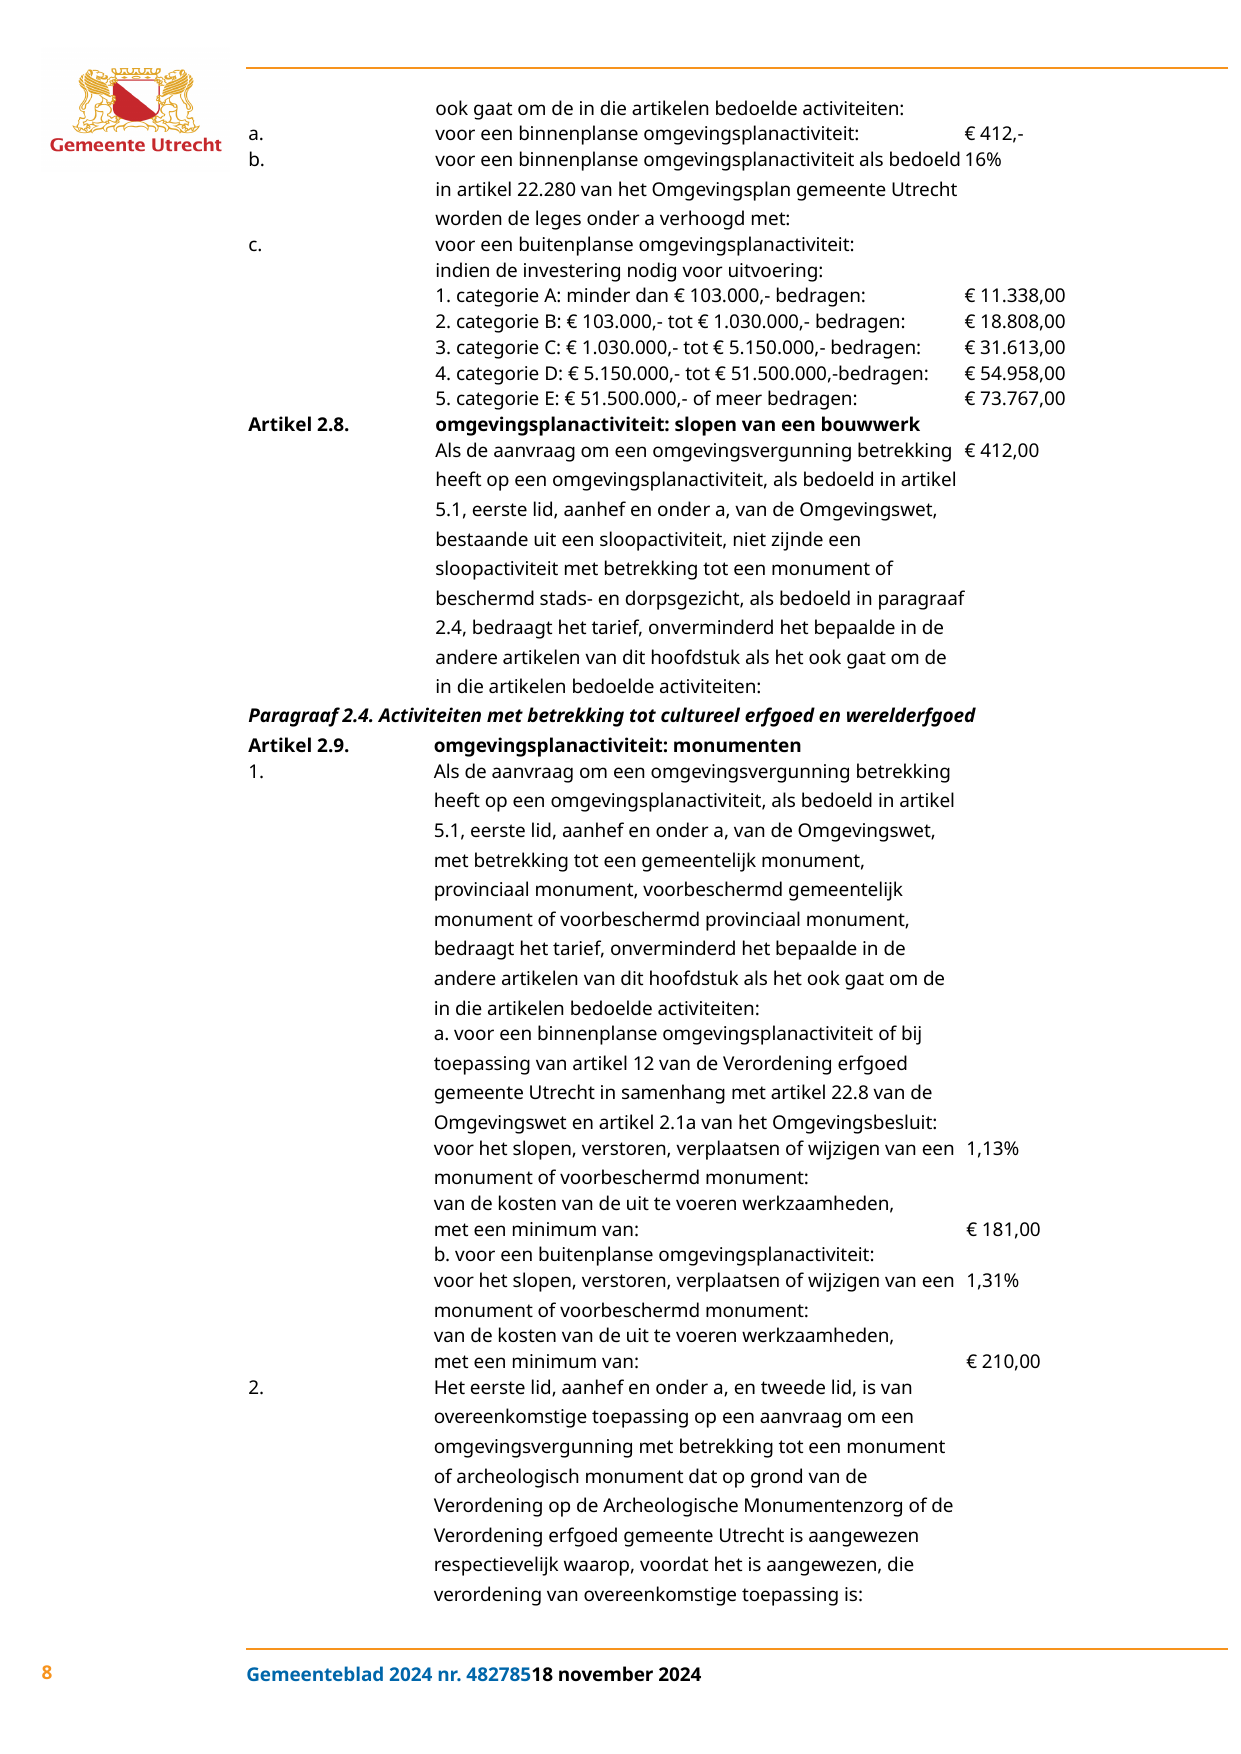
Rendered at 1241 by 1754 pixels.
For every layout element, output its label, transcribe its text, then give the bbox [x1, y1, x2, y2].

table_cell [248, 257, 435, 283]
table_cell indien de investering nodig voor uitvoering: [435, 257, 964, 283]
table_cell [248, 308, 435, 334]
table_cell [248, 1190, 433, 1216]
table_cell b. [248, 146, 435, 231]
table_header [966, 732, 1152, 758]
table_cell ook gaat om de in die artikelen bedoelde activiteiten: [435, 95, 964, 121]
table_cell [248, 1242, 433, 1267]
table_header Artikel 2.9. [248, 732, 433, 758]
table_cell € 11.338,00 [964, 283, 1152, 308]
table_cell [248, 360, 435, 386]
table_cell voor een binnenplanse omgevingsplanactiviteit als bedoeld in artikel 22.280 van het Omgevingsplan gemeente Utrecht worden de leges onder a verhoogd met: [435, 146, 964, 231]
table_cell [248, 1349, 433, 1374]
table_cell b. voor een buitenplanse omgevingsplanactiviteit: [434, 1242, 966, 1267]
table_cell 5. categorie E: € 51.500.000,- of meer bedragen: [435, 386, 964, 411]
table_cell 3. categorie C: € 1.030.000,- tot € 5.150.000,- bedragen: [435, 334, 964, 360]
table_cell € 54.958,00 [964, 360, 1152, 386]
table_cell [964, 411, 1152, 437]
table_cell van de kosten van de uit te voeren werkzaamheden, [434, 1323, 966, 1348]
table_cell € 412,- [964, 121, 1152, 146]
picture [41, 47, 231, 172]
table_cell [964, 257, 1152, 283]
table_cell Het eerste lid, aanhef en onder a, en tweede lid, is van overeenkomstige toepassing op een aanvraag om een omgevingsvergunning met betrekking tot een monument of archeologisch monument dat op grond van de Verordening op de Archeologische Monumentenzorg of de Verordening erfgoed gemeente Utrecht is aangewezen respectievelijk waarop, voordat het is aangewezen, die verordening van overeenkomstige toepassing is: [434, 1374, 966, 1607]
table_cell 1,13% [966, 1135, 1152, 1190]
table_cell [248, 386, 435, 411]
table_cell 1. categorie A: minder dan € 103.000,- bedragen: [435, 283, 964, 308]
table_cell € 18.808,00 [964, 308, 1152, 334]
table_cell € 181,00 [966, 1216, 1152, 1242]
table_cell [248, 1216, 433, 1242]
table_cell c. [248, 231, 435, 257]
table_cell voor het slopen, verstoren, verplaatsen of wijzigen van een monument of voorbeschermd monument: [434, 1268, 966, 1323]
table_cell met een minimum van: [434, 1349, 966, 1374]
table_cell [964, 95, 1152, 121]
table_cell met een minimum van: [434, 1216, 966, 1242]
table_cell 1. [248, 758, 433, 1020]
table_cell [248, 283, 435, 308]
table_cell € 412,00 [964, 437, 1152, 699]
table_cell omgevingsplanactiviteit: slopen van een bouwwerk [435, 411, 964, 437]
table_cell van de kosten van de uit te voeren werkzaamheden, [434, 1190, 966, 1216]
table_cell [966, 758, 1152, 1020]
table_cell 2. [248, 1374, 433, 1607]
table_cell [248, 1135, 433, 1190]
table_cell a. [248, 121, 435, 146]
table_cell voor een buitenplanse omgevingsplanactiviteit: [435, 231, 964, 257]
table_cell [248, 1268, 433, 1323]
table_cell [248, 334, 435, 360]
table_cell Artikel 2.8. [248, 411, 435, 437]
table_cell [966, 1374, 1152, 1607]
table_cell 2. categorie B: € 103.000,- tot € 1.030.000,- bedragen: [435, 308, 964, 334]
table_cell € 73.767,00 [964, 386, 1152, 411]
table_cell [248, 95, 435, 121]
table_cell € 210,00 [966, 1349, 1152, 1374]
table_cell € 31.613,00 [964, 334, 1152, 360]
table_cell [966, 1020, 1152, 1135]
table_cell [248, 1020, 433, 1135]
table_cell 4. categorie D: € 5.150.000,- tot € 51.500.000,-bedragen: [435, 360, 964, 386]
table_cell voor het slopen, verstoren, verplaatsen of wijzigen van een monument of voorbeschermd monument: [434, 1135, 966, 1190]
table_cell voor een binnenplanse omgevingsplanactiviteit: [435, 121, 964, 146]
table_cell [966, 1242, 1152, 1267]
table_cell [248, 1323, 433, 1348]
table_cell 1,31% [966, 1268, 1152, 1323]
table_header omgevingsplanactiviteit: monumenten [434, 732, 966, 758]
table_cell Als de aanvraag om een omgevingsvergunning betrekking heeft op een omgevingsplanactiviteit, als bedoeld in artikel 5.1, eerste lid, aanhef en onder a, van de Omgevingswet, bestaande uit een sloopactiviteit, niet zijnde een sloopactiviteit met betrekking tot een monument of beschermd stads- en dorpsgezicht, als bedoeld in paragraaf 2.4, bedraagt het tarief, onverminderd het bepaalde in de andere artikelen van dit hoofdstuk als het ook gaat om de in die artikelen bedoelde activiteiten: [435, 437, 964, 699]
table_cell [964, 231, 1152, 257]
table_cell a. voor een binnenplanse omgevingsplanactiviteit of bij toepassing van artikel 12 van de Verordening erfgoed gemeente Utrecht in samenhang met artikel 22.8 van de Omgevingswet en artikel 2.1a van het Omgevingsbesluit: [434, 1020, 966, 1135]
table_cell [966, 1190, 1152, 1216]
table_cell [966, 1323, 1152, 1348]
table_cell [248, 437, 435, 699]
table_cell 16% [964, 146, 1152, 231]
table_cell Als de aanvraag om een omgevingsvergunning betrekking heeft op een omgevingsplanactiviteit, als bedoeld in artikel 5.1, eerste lid, aanhef en onder a, van de Omgevingswet, met betrekking tot een gemeentelijk monument, provinciaal monument, voorbeschermd gemeentelijk monument of voorbeschermd provinciaal monument, bedraagt het tarief, onverminderd het bepaalde in de andere artikelen van dit hoofdstuk als het ook gaat om de in die artikelen bedoelde activiteiten: [434, 758, 966, 1020]
text Paragraaf 2.4. Activiteiten met betrekking tot cultureel erfgoed en werelderfgoed [248, 703, 1152, 728]
